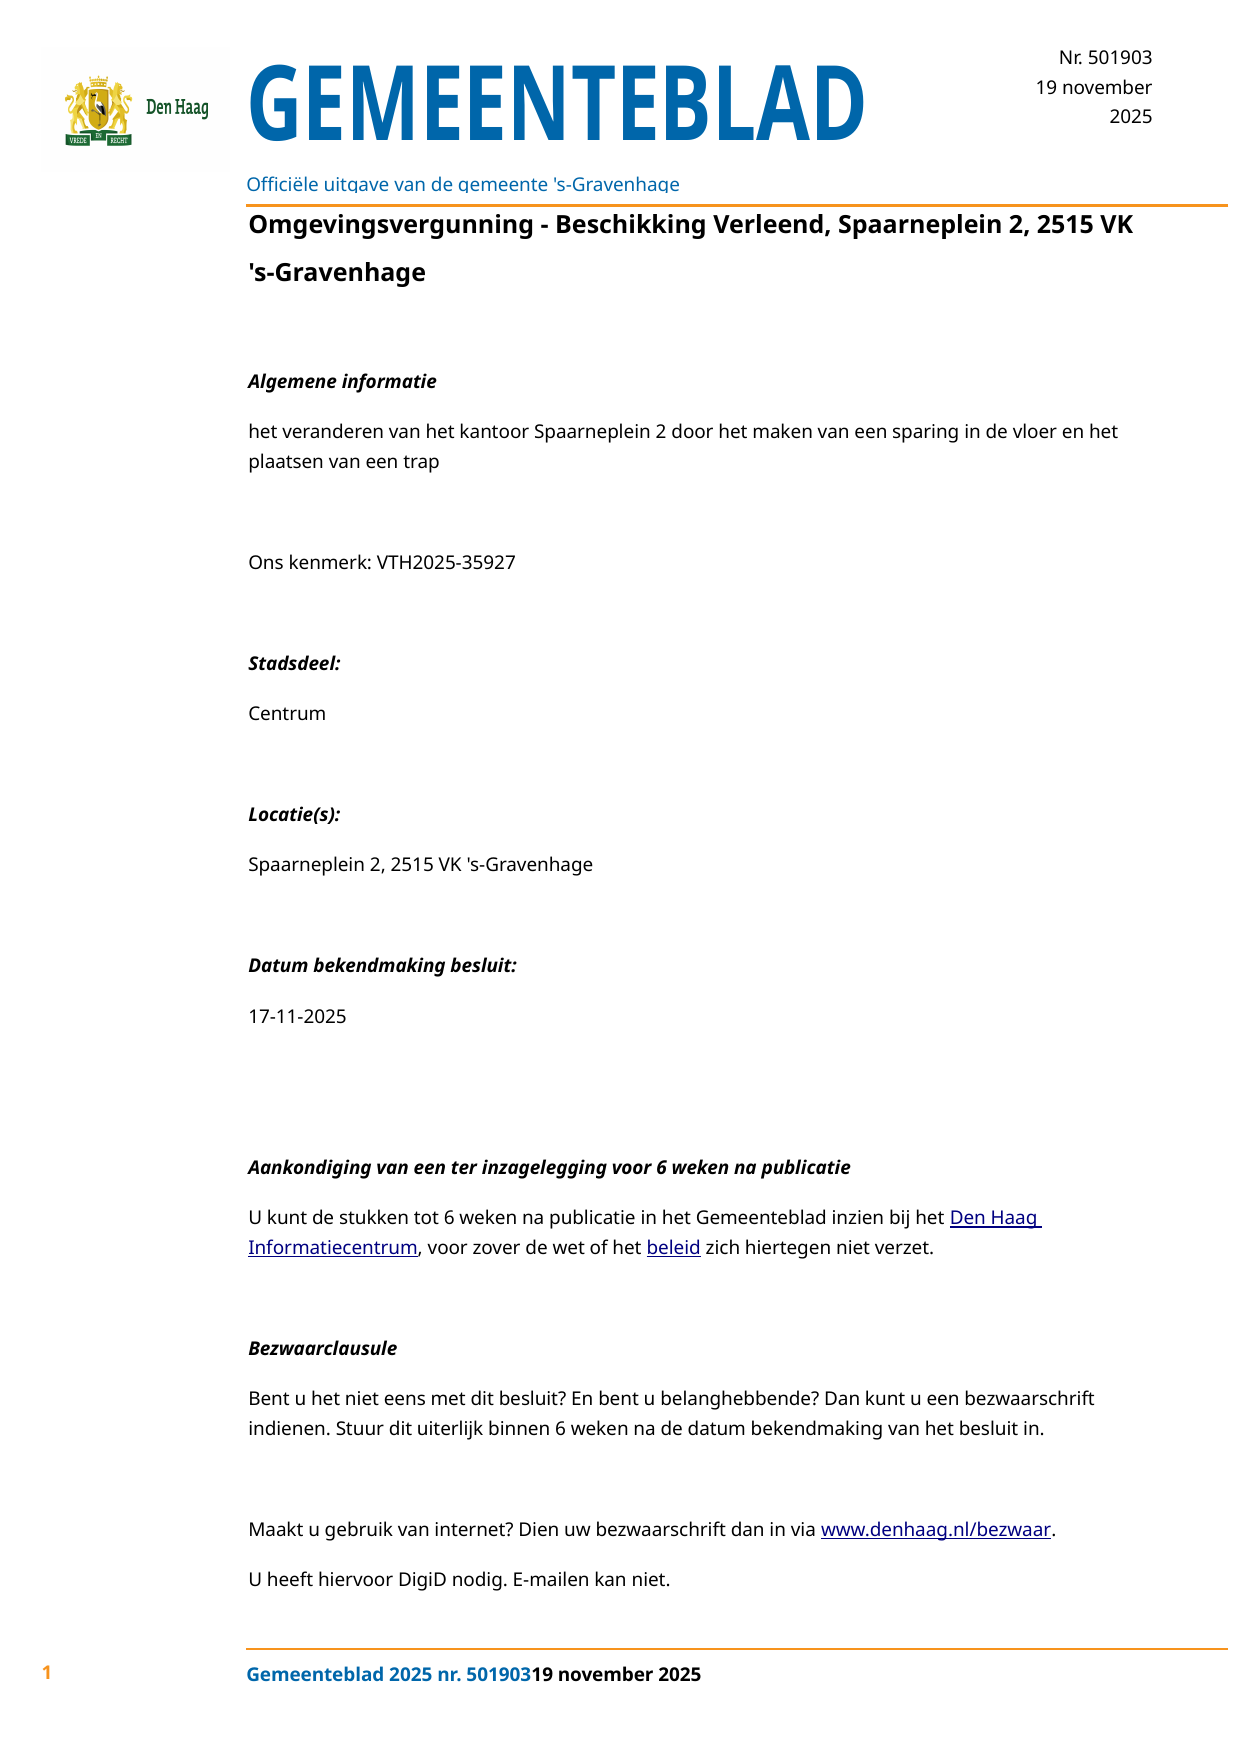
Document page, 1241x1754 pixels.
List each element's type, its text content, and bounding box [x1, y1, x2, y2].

text Ons kenmerk: VTH2025-35927 [248, 549, 1152, 575]
text Spaarneplein 2, 2515 VK 's-Gravenhage [248, 852, 1152, 877]
text Stadsdeel: [248, 650, 1152, 676]
text U heeft hiervoor DigiD nodig. E-mailen kan niet. [248, 1566, 1152, 1592]
text Maakt u gebruik van internet? Dien uw bezwaarschrift dan in via www.denhaag.nl/bezwaar. [248, 1516, 1152, 1542]
text Omgevingsvergunning - Beschikking Verleend, Spaarneplein 2, 2515 VK 's-Gravenhage [248, 207, 1152, 288]
text 17-11-2025 [248, 1003, 1152, 1029]
text Datum bekendmaking besluit: [248, 952, 1152, 978]
text Bezwaarclausule [248, 1335, 1152, 1361]
text Bent u het niet eens met dit besluit? En bent u belanghebbende? Dan kunt u een bezwaarschrift indienen. Stuur dit uiterlijk binnen 6 weken na de datum bekendmaking van het besluit in. [248, 1385, 1152, 1441]
text Algemene informatie [248, 368, 1152, 394]
text U kunt de stukken tot 6 weken na publicatie in het Gemeenteblad inzien bij het Den Haag Informatiecentrum, voor zover de wet of het beleid zich hiertegen niet verzet. [248, 1204, 1152, 1260]
picture [41, 47, 231, 172]
text Locatie(s): [248, 801, 1152, 827]
text Aankondiging van een ter inzagelegging voor 6 weken na publicatie [248, 1154, 1152, 1180]
text het veranderen van het kantoor Spaarneplein 2 door het maken van een sparing in de vloer en het plaatsen van een trap [248, 419, 1152, 474]
text Centrum [248, 700, 1152, 726]
